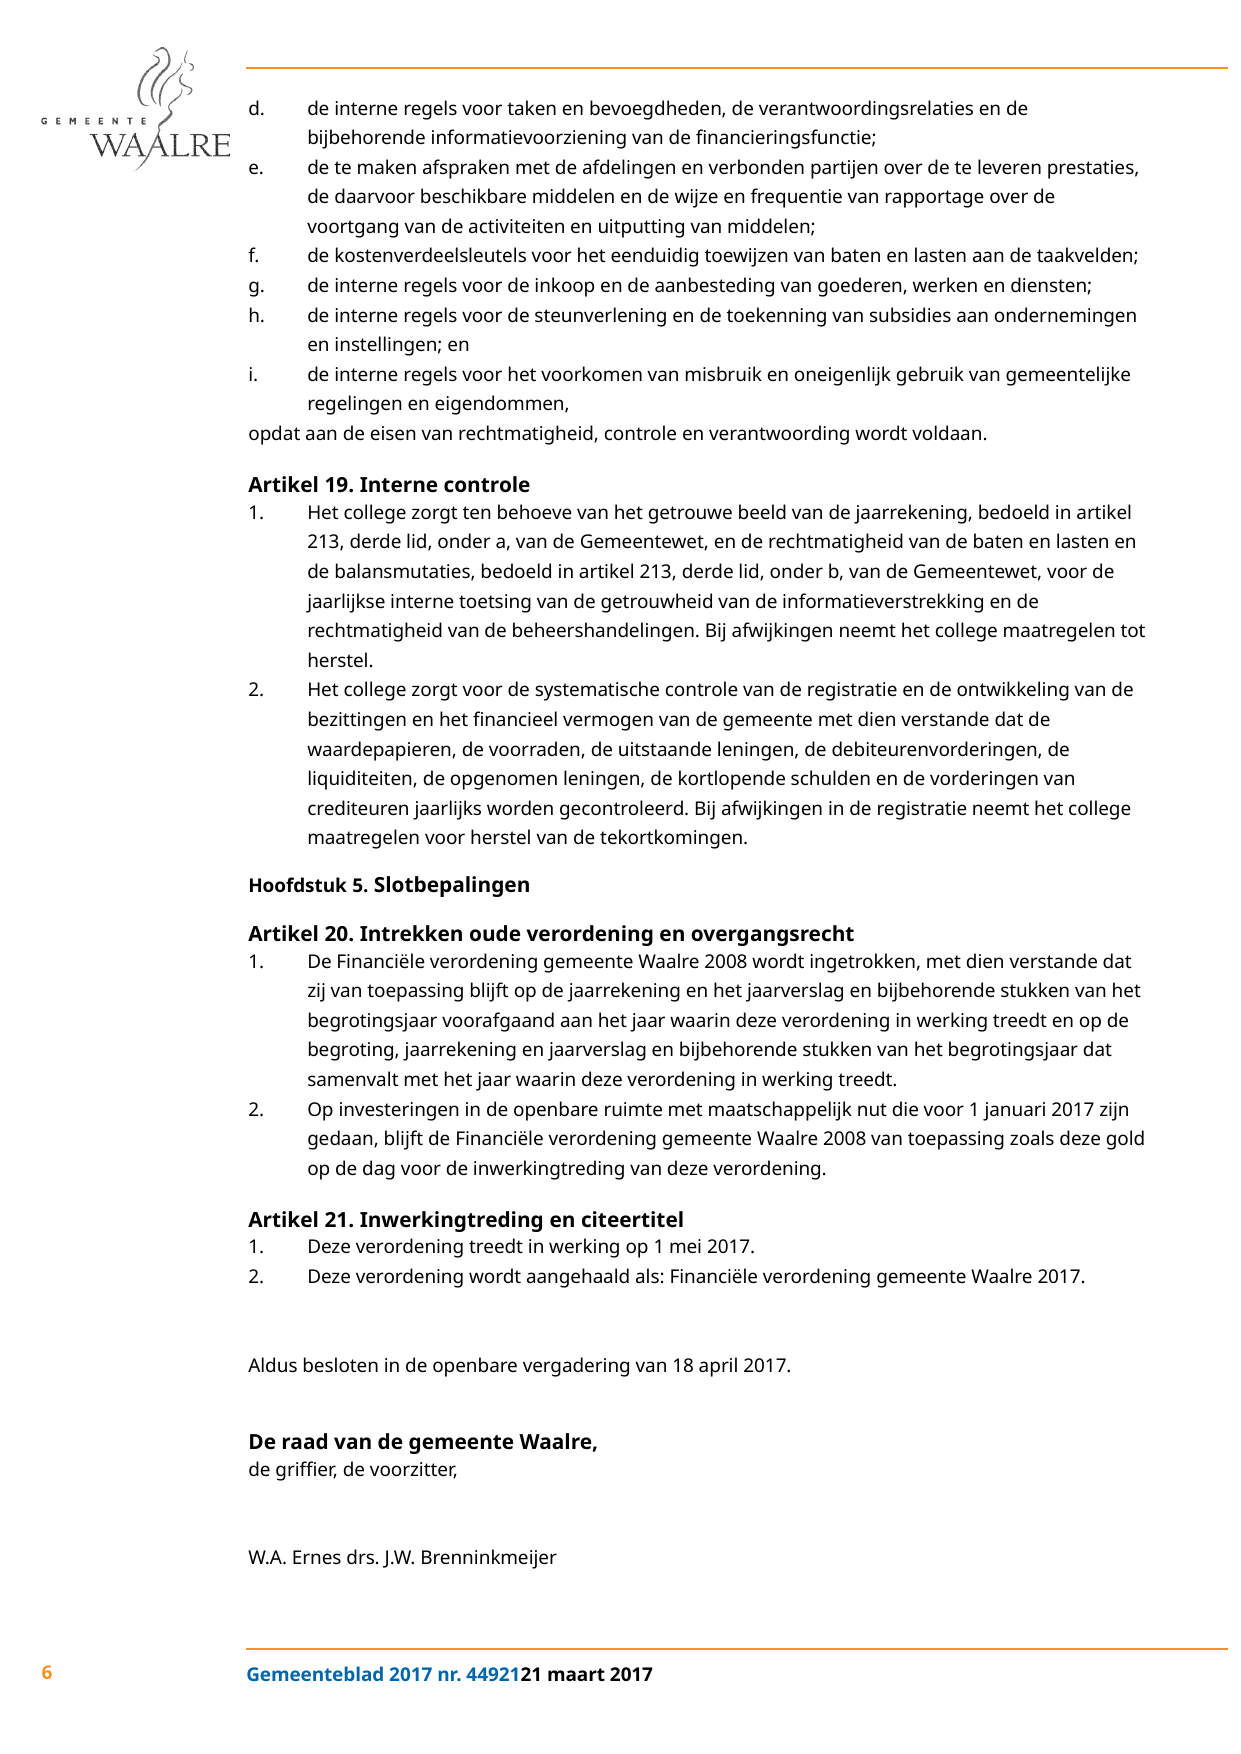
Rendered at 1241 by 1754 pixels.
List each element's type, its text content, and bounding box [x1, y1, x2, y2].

text De raad van de gemeente Waalre, [248, 1427, 1152, 1456]
text de griffier, de voorzitter, [248, 1456, 1152, 1481]
list de te maken afspraken met de afdelingen en verbonden partijen over de te leveren prestaties, de daarvoor beschikbare middelen en de wijze en frequentie van rapportage over de voortgang van de activiteiten en uitputting van middelen; [248, 154, 1152, 239]
list Op investeringen in de openbare ruimte met maatschappelijk nut die voor 1 januari 2017 zijn gedaan, blijft de Financiële verordening gemeente Waalre 2008 van toepassing zoals deze gold op de dag voor de inwerkingtreding van deze verordening. [248, 1096, 1152, 1181]
picture [41, 47, 231, 172]
list De Financiële verordening gemeente Waalre 2008 wordt ingetrokken, met dien verstande dat zij van toepassing blijft op de jaarrekening en het jaarverslag en bijbehorende stukken van het begrotingsjaar voorafgaand aan het jaar waarin deze verordening in werking treedt en op de begroting, jaarrekening en jaarverslag en bijbehorende stukken van het begrotingsjaar dat samenvalt met het jaar waarin deze verordening in werking treedt. [248, 948, 1152, 1092]
text Artikel 19. Interne controle [248, 471, 1152, 499]
list de interne regels voor de inkoop en de aanbesteding van goederen, werken en diensten; [248, 272, 1152, 298]
list Deze verordening treedt in werking op 1 mei 2017. [248, 1234, 1152, 1259]
text Artikel 20. Intrekken oude verordening en overgangsrecht [248, 919, 1152, 948]
list Het college zorgt ten behoeve van het getrouwe beeld van de jaarrekening, bedoeld in artikel 213, derde lid, onder a, van de Gemeentewet, en de rechtmatigheid van de baten en lasten en de balansmutaties, bedoeld in artikel 213, derde lid, onder b, van de Gemeentewet, voor de jaarlijkse interne toetsing van de getrouwheid van de informatieverstrekking en de rechtmatigheid van de beheershandelingen. Bij afwijkingen neemt het college maatregelen tot herstel. [248, 499, 1152, 673]
list de kostenverdeelsleutels voor het eenduidig toewijzen van baten en lasten aan de taakvelden; [248, 243, 1152, 268]
text opdat aan de eisen van rechtmatigheid, controle en verantwoording wordt voldaan. [248, 420, 1152, 446]
text Aldus besloten in de openbare vergadering van 18 april 2017. [248, 1352, 1152, 1378]
list Deze verordening wordt aangehaald als: Financiële verordening gemeente Waalre 2017. [248, 1263, 1152, 1289]
list Het college zorgt voor de systematische controle van de registratie en de ontwikkeling van de bezittingen en het financieel vermogen van de gemeente met dien verstande dat de waardepapieren, de voorraden, de uitstaande leningen, de debiteurenvorderingen, de liquiditeiten, de opgenomen leningen, de kortlopende schulden en de vorderingen van crediteuren jaarlijks worden gecontroleerd. Bij afwijkingen in de registratie neemt het college maatregelen voor herstel van de tekortkomingen. [248, 677, 1152, 850]
list de interne regels voor het voorkomen van misbruik en oneigenlijk gebruik van gemeentelijke regelingen en eigendommen, [248, 361, 1152, 416]
text Artikel 21. Inwerkingtreding en citeertitel [248, 1205, 1152, 1234]
list de interne regels voor taken en bevoegdheden, de verantwoordingsrelaties en de bijbehorende informatievoorziening van de financieringsfunctie; [248, 95, 1152, 150]
text W.A. Ernes drs. J.W. Brenninkmeijer [248, 1544, 1152, 1570]
text Hoofdstuk 5. Slotbepalingen [248, 870, 1152, 898]
list de interne regels voor de steunverlening en de toekenning van subsidies aan ondernemingen en instellingen; en [248, 302, 1152, 357]
